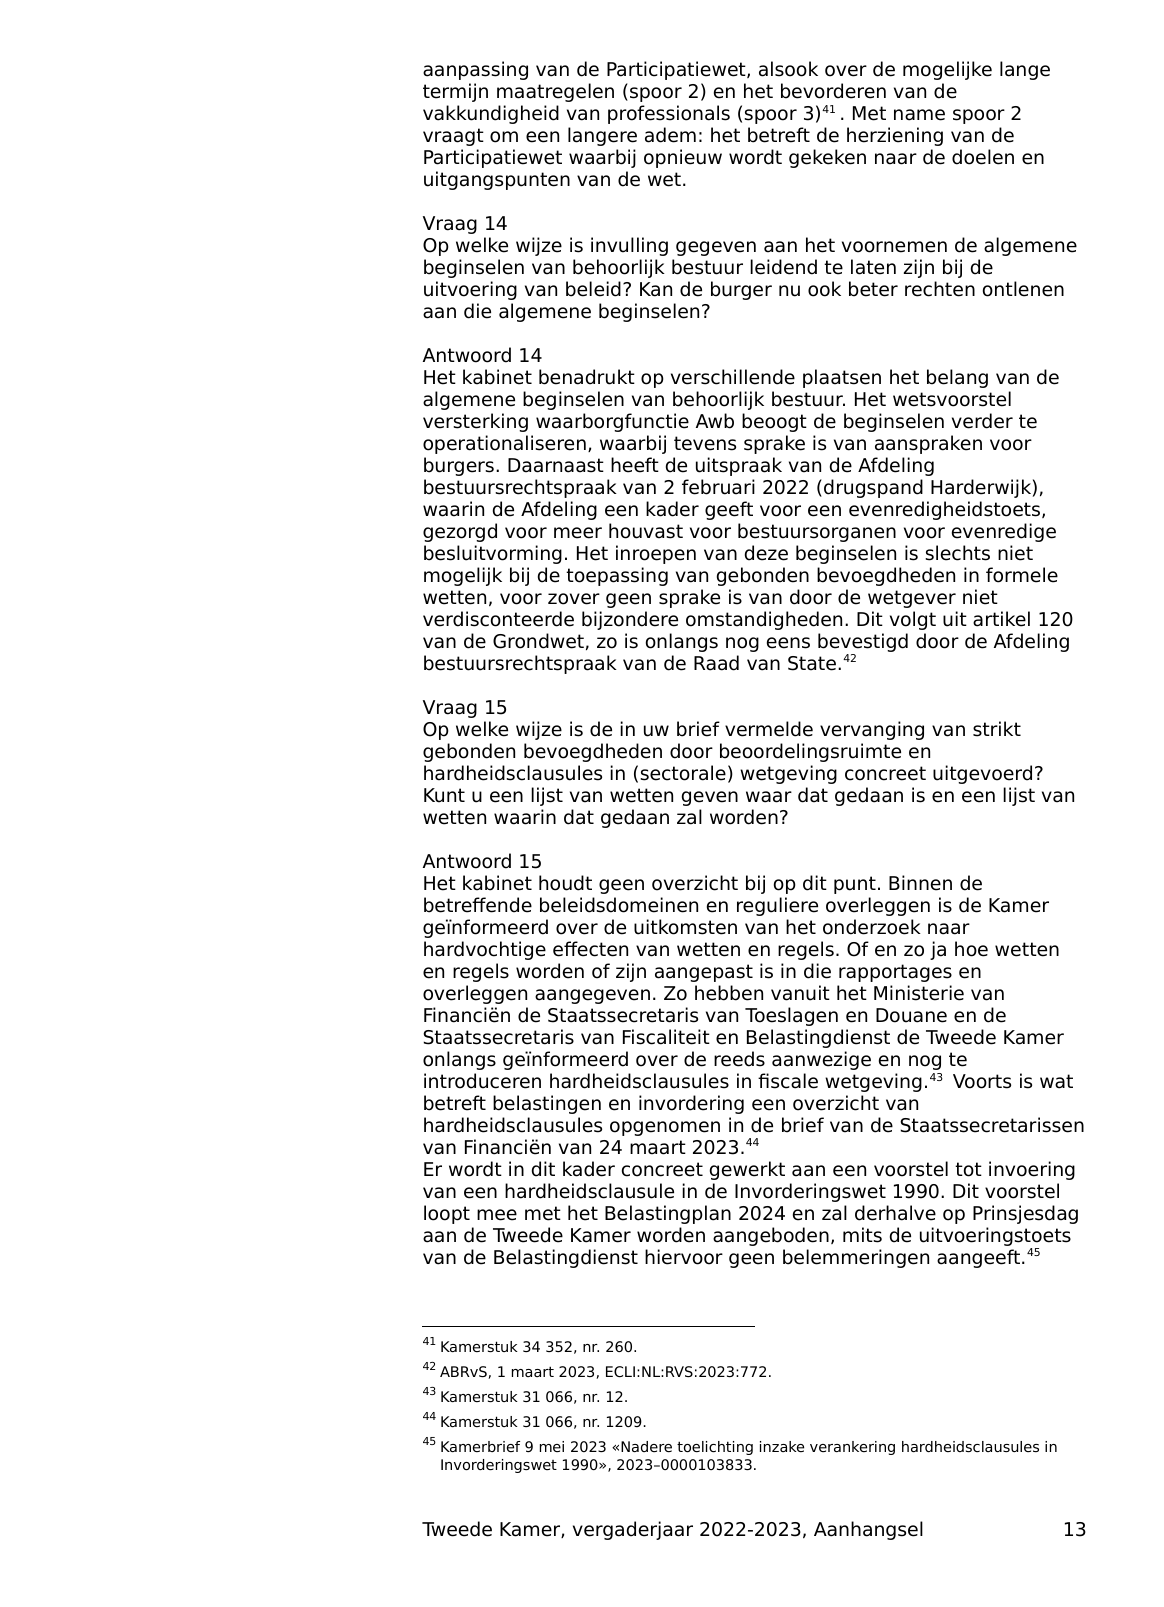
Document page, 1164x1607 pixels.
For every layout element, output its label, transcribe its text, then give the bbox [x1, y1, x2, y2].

text Kamerbrief 9 mei 2023 «Nadere toelichting inzake verankering hardheidsclausules in Invorderingswet 1990», 2023–0000103833. [422, 1435, 1087, 1474]
text aanpassing van de Participatiewet, alsook over de mogelijke lange termijn maatregelen (spoor 2) en het bevorderen van de vakkundigheid van professionals (spoor 3). Met name spoor 2 vraagt om een langere adem: het betreft de herziening van de Participatiewet waarbij opnieuw wordt gekeken naar de doelen en uitgangspunten van de wet. [422, 59, 1087, 191]
text Er wordt in dit kader concreet gewerkt aan een voorstel tot invoering van een hardheidsclausule in de Invorderingswet 1990. Dit voorstel loopt mee met het Belastingplan 2024 en zal derhalve op Prinsjesdag aan de Tweede Kamer worden aangeboden, mits de uitvoeringstoets van de Belastingdienst hiervoor geen belemmeringen aangeeft. [422, 1159, 1087, 1269]
text Kamerstuk 31 066, nr. 12. [422, 1385, 1087, 1407]
text Antwoord 15 [422, 851, 1087, 873]
text Vraag 14 [422, 213, 1087, 235]
text ABRvS, 1 maart 2023, ECLI:NL:RVS:2023:772. [422, 1360, 1087, 1382]
text Antwoord 14 [422, 345, 1087, 367]
text Op welke wijze is invulling gegeven aan het voornemen de algemene beginselen van behoorlijk bestuur leidend te laten zijn bij de uitvoering van beleid? Kan de burger nu ook beter rechten ontlenen aan die algemene beginselen? [422, 235, 1087, 323]
text Het kabinet benadrukt op verschillende plaatsen het belang van de algemene beginselen van behoorlijk bestuur. Het wetsvoorstel versterking waarborgfunctie Awb beoogt de beginselen verder te operationaliseren, waarbij tevens sprake is van aanspraken voor burgers. Daarnaast heeft de uitspraak van de Afdeling bestuursrechtspraak van 2 februari 2022 (drugspand Harderwijk), waarin de Afdeling een kader geeft voor een evenredigheidstoets, gezorgd voor meer houvast voor bestuursorganen voor evenredige besluitvorming. Het inroepen van deze beginselen is slechts niet mogelijk bij de toepassing van gebonden bevoegdheden in formele wetten, voor zover geen sprake is van door de wetgever niet verdisconteerde bijzondere omstandigheden. Dit volgt uit artikel 120 van de Grondwet, zo is onlangs nog eens bevestigd door de Afdeling bestuursrechtspraak van de Raad van State. [422, 367, 1087, 675]
text Vraag 15 [422, 697, 1087, 719]
text Het kabinet houdt geen overzicht bij op dit punt. Binnen de betreffende beleidsdomeinen en reguliere overleggen is de Kamer geïnformeerd over de uitkomsten van het onderzoek naar hardvochtige effecten van wetten en regels. Of en zo ja hoe wetten en regels worden of zijn aangepast is in die rapportages en overleggen aangegeven. Zo hebben vanuit het Ministerie van Financiën de Staatssecretaris van Toeslagen en Douane en de Staatssecretaris van Fiscaliteit en Belastingdienst de Tweede Kamer onlangs geïnformeerd over de reeds aanwezige en nog te introduceren hardheidsclausules in fiscale wetgeving. Voorts is wat betreft belastingen en invordering een overzicht van hardheidsclausules opgenomen in de brief van de Staatssecretarissen van Financiën van 24 maart 2023. [422, 873, 1087, 1159]
text Kamerstuk 34 352, nr. 260. [422, 1335, 1087, 1357]
text Op welke wijze is de in uw brief vermelde vervanging van strikt gebonden bevoegdheden door beoordelingsruimte en hardheidsclausules in (sectorale) wetgeving concreet uitgevoerd? Kunt u een lijst van wetten geven waar dat gedaan is en een lijst van wetten waarin dat gedaan zal worden? [422, 719, 1087, 829]
text Kamerstuk 31 066, nr. 1209. [422, 1410, 1087, 1432]
